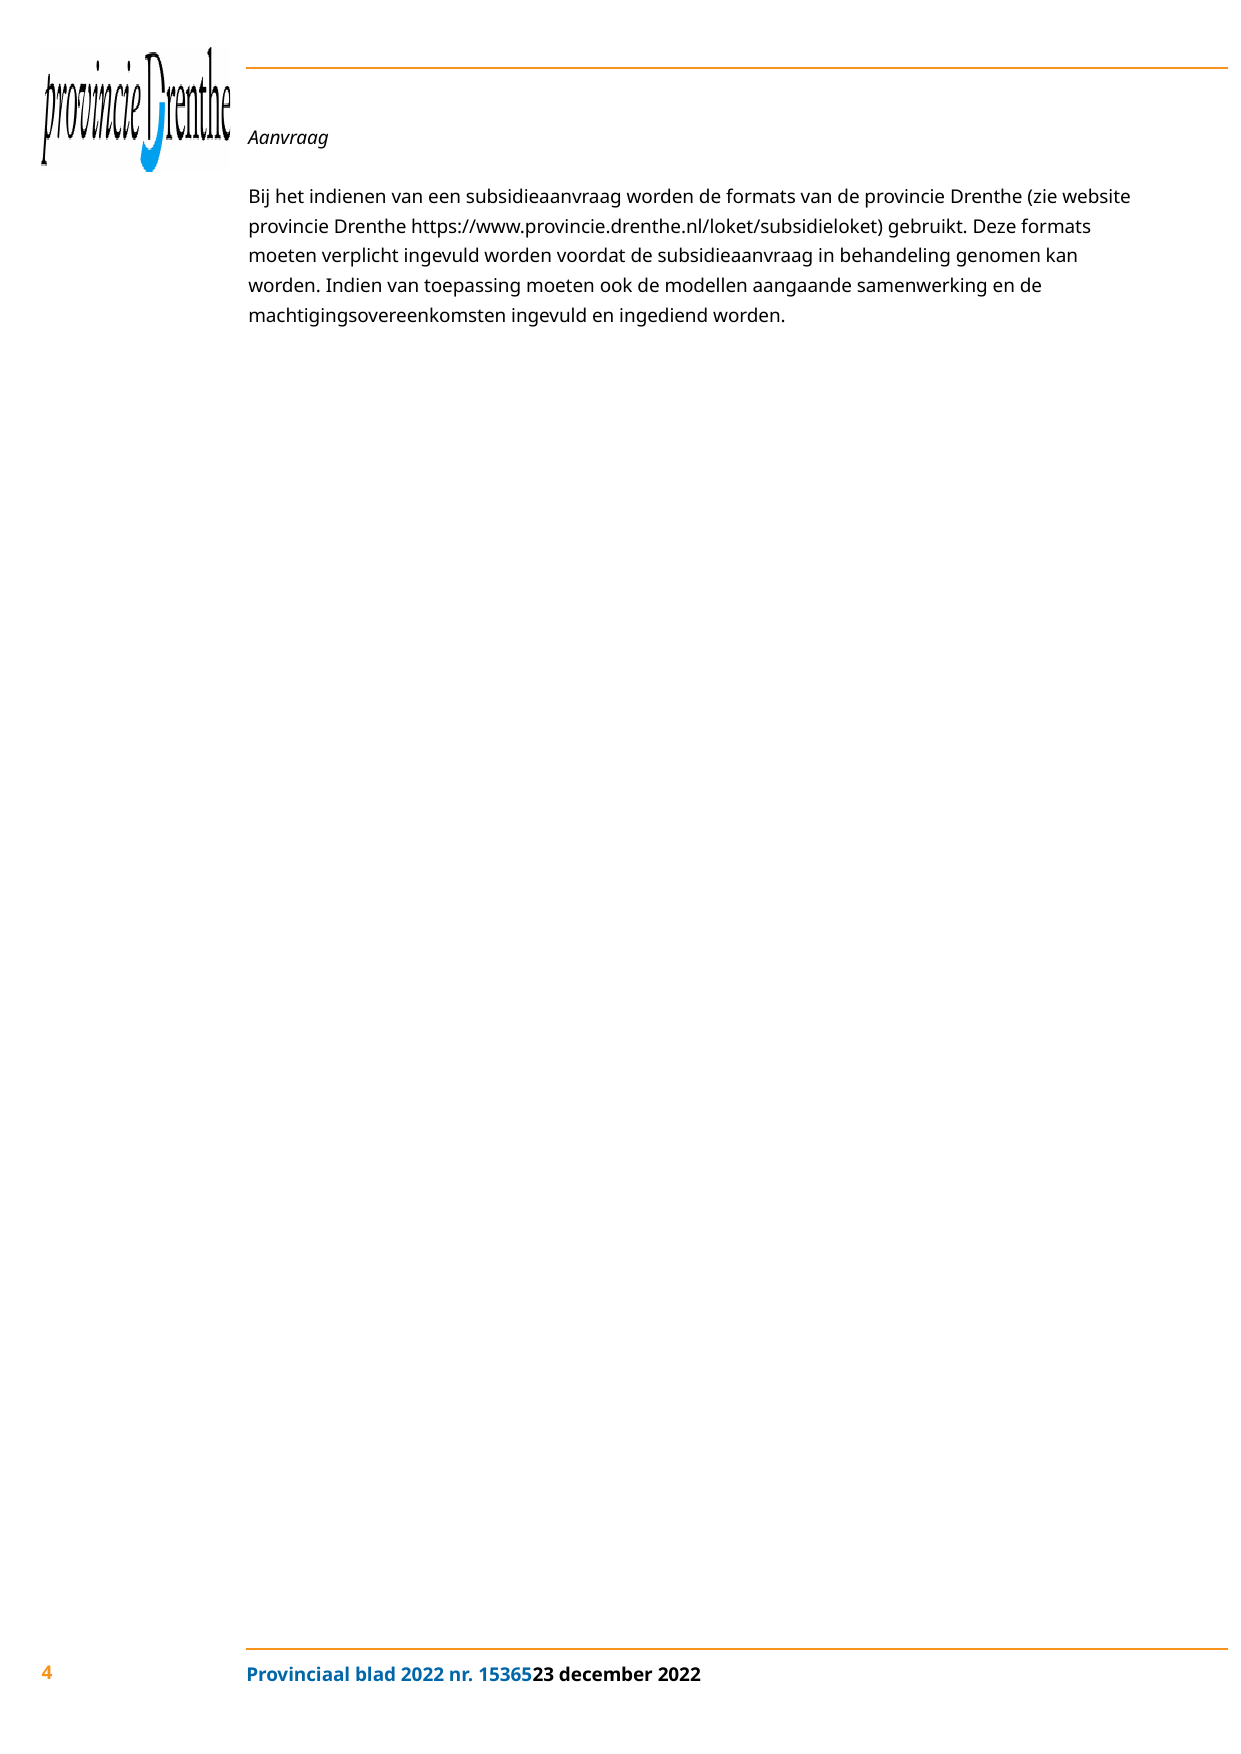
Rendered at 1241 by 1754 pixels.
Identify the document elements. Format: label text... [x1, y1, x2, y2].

text Aanvraag [248, 124, 1152, 150]
picture [41, 47, 231, 172]
text Bij het indienen van een subsidieaanvraag worden de formats van de provincie Drenthe (zie website provincie Drenthe https://www.provincie.drenthe.nl/loket/subsidieloket) gebruikt. Deze formats moeten verplicht ingevuld worden voordat de subsidieaanvraag in behandeling genomen kan worden. Indien van toepassing moeten ook de modellen aangaande samenwerking en de machtigingsovereenkomsten ingevuld en ingediend worden. [248, 183, 1152, 328]
